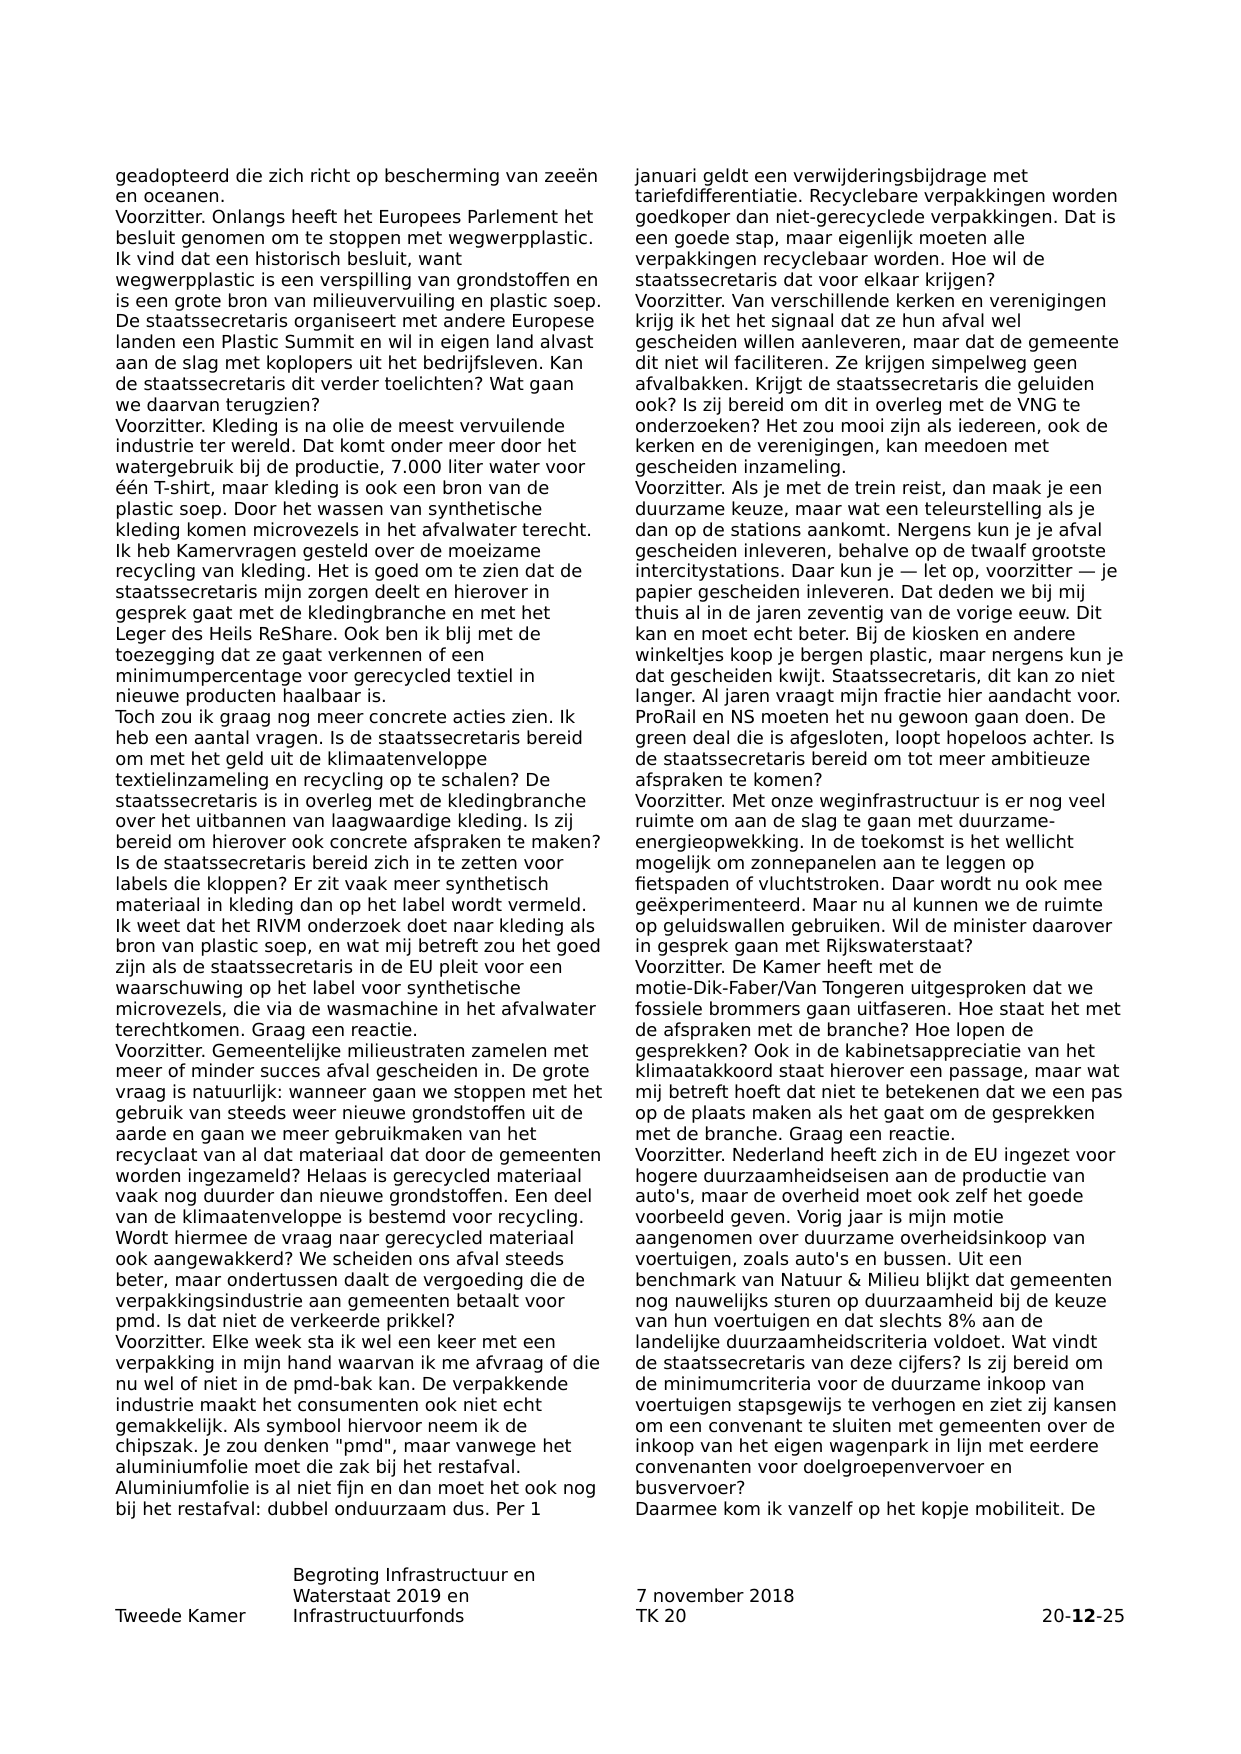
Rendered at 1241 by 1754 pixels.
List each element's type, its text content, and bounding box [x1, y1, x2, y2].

text Voorzitter. Als je met de trein reist, dan maak je een duurzame keuze, maar wat een teleurstelling als je dan op de stations aankomt. Nergens kun je je afval gescheiden inleveren, behalve op de twaalf grootste intercitystations. Daar kun je — let op, voorzitter — je papier gescheiden inleveren. Dat deden we bij mij thuis al in de jaren zeventig van de vorige eeuw. Dit kan en moet echt beter. Bij de kiosken en andere winkeltjes koop je bergen plastic, maar nergens kun je dat gescheiden kwijt. Staatssecretaris, dit kan zo niet langer. Al jaren vraagt mijn fractie hier aandacht voor. ProRail en NS moeten het nu gewoon gaan doen. De green deal die is afgesloten, loopt hopeloos achter. Is de staatssecretaris bereid om tot meer ambitieuze afspraken te komen? [635, 478, 1125, 790]
text Voorzitter. Met onze weginfrastructuur is er nog veel ruimte om aan de slag te gaan met duurzame-energieopwekking. In de toekomst is het wellicht mogelijk om zonnepanelen aan te leggen op fietspaden of vluchtstroken. Daar wordt nu ook mee geëxperimenteerd. Maar nu al kunnen we de ruimte op geluidswallen gebruiken. Wil de minister daarover in gesprek gaan met Rijkswaterstaat? [635, 790, 1125, 957]
text geadopteerd die zich richt op bescherming van zeeën en oceanen. [115, 165, 605, 207]
text Voorzitter. Van verschillende kerken en verenigingen krijg ik het het signaal dat ze hun afval wel gescheiden willen aanleveren, maar dat de gemeente dit niet wil faciliteren. Ze krijgen simpelweg geen afvalbakken. Krijgt de staatssecretaris die geluiden ook? Is zij bereid om dit in overleg met de VNG te onderzoeken? Het zou mooi zijn als iedereen, ook de kerken en de verenigingen, kan meedoen met gescheiden inzameling. [635, 290, 1125, 478]
text Voorzitter. Gemeentelijke milieustraten zamelen met meer of minder succes afval gescheiden in. De grote vraag is natuurlijk: wanneer gaan we stoppen met het gebruik van steeds weer nieuwe grondstoffen uit de aarde en gaan we meer gebruikmaken van het recyclaat van al dat materiaal dat door de gemeenten worden ingezameld? Helaas is gerecycled materiaal vaak nog duurder dan nieuwe grondstoffen. Een deel van de klimaatenveloppe is bestemd voor recycling. Wordt hiermee de vraag naar gerecycled materiaal ook aangewakkerd? We scheiden ons afval steeds beter, maar ondertussen daalt de vergoeding die de verpakkingsindustrie aan gemeenten betaalt voor pmd. Is dat niet de verkeerde prikkel? [115, 1040, 605, 1332]
text januari geldt een verwijderingsbijdrage met tariefdifferentiatie. Recyclebare verpakkingen worden goedkoper dan niet-gerecyclede verpakkingen. Dat is een goede stap, maar eigenlijk moeten alle verpakkingen recyclebaar worden. Hoe wil de staatssecretaris dat voor elkaar krijgen? [635, 165, 1125, 290]
text Voorzitter. Kleding is na olie de meest vervuilende industrie ter wereld. Dat komt onder meer door het watergebruik bij de productie, 7.000 liter water voor één T-shirt, maar kleding is ook een bron van de plastic soep. Door het wassen van synthetische kleding komen microvezels in het afvalwater terecht. Ik heb Kamervragen gesteld over de moeizame recycling van kleding. Het is goed om te zien dat de staatssecretaris mijn zorgen deelt en hierover in gesprek gaat met de kledingbranche en met het Leger des Heils ReShare. Ook ben ik blij met de toezegging dat ze gaat verkennen of een minimumpercentage voor gerecycled textiel in nieuwe producten haalbaar is. [115, 415, 605, 707]
text Voorzitter. Onlangs heeft het Europees Parlement het besluit genomen om te stoppen met wegwerpplastic. Ik vind dat een historisch besluit, want wegwerpplastic is een verspilling van grondstoffen en is een grote bron van milieuvervuiling en plastic soep. De staatssecretaris organiseert met andere Europese landen een Plastic Summit en wil in eigen land alvast aan de slag met koplopers uit het bedrijfsleven. Kan de staatssecretaris dit verder toelichten? Wat gaan we daarvan terugzien? [115, 207, 605, 415]
text Voorzitter. De Kamer heeft met de motie-Dik-Faber/Van Tongeren uitgesproken dat we fossiele brommers gaan uitfaseren. Hoe staat het met de afspraken met de branche? Hoe lopen de gesprekken? Ook in de kabinetsappreciatie van het klimaatakkoord staat hierover een passage, maar wat mij betreft hoeft dat niet te betekenen dat we een pas op de plaats maken als het gaat om de gesprekken met de branche. Graag een reactie. [635, 957, 1125, 1144]
text Voorzitter. Elke week sta ik wel een keer met een verpakking in mijn hand waarvan ik me afvraag of die nu wel of niet in de pmd-bak kan. De verpakkende industrie maakt het consumenten ook niet echt gemakkelijk. Als symbool hiervoor neem ik de chipszak. Je zou denken "pmd", maar vanwege het aluminiumfolie moet die zak bij het restafval. Aluminiumfolie is al niet fijn en dan moet het ook nog bij het restafval: dubbel onduurzaam dus. Per 1 [115, 1332, 605, 1519]
text Daarmee kom ik vanzelf op het kopje mobiliteit. De [635, 1499, 1125, 1519]
text Toch zou ik graag nog meer concrete acties zien. Ik heb een aantal vragen. Is de staatssecretaris bereid om met het geld uit de klimaatenveloppe textielinzameling en recycling op te schalen? De staatssecretaris is in overleg met de kledingbranche over het uitbannen van laagwaardige kleding. Is zij bereid om hierover ook concrete afspraken te maken? Is de staatssecretaris bereid zich in te zetten voor labels die kloppen? Er zit vaak meer synthetisch materiaal in kleding dan op het label wordt vermeld. Ik weet dat het RIVM onderzoek doet naar kleding als bron van plastic soep, en wat mij betreft zou het goed zijn als de staatssecretaris in de EU pleit voor een waarschuwing op het label voor synthetische microvezels, die via de wasmachine in het afvalwater terechtkomen. Graag een reactie. [115, 707, 605, 1040]
text Voorzitter. Nederland heeft zich in de EU ingezet voor hogere duurzaamheidseisen aan de productie van auto's, maar de overheid moet ook zelf het goede voorbeeld geven. Vorig jaar is mijn motie aangenomen over duurzame overheidsinkoop van voertuigen, zoals auto's en bussen. Uit een benchmark van Natuur & Milieu blijkt dat gemeenten nog nauwelijks sturen op duurzaamheid bij de keuze van hun voertuigen en dat slechts 8% aan de landelijke duurzaamheidscriteria voldoet. Wat vindt de staatssecretaris van deze cijfers? Is zij bereid om de minimumcriteria voor de duurzame inkoop van voertuigen stapsgewijs te verhogen en ziet zij kansen om een convenant te sluiten met gemeenten over de inkoop van het eigen wagenpark in lijn met eerdere convenanten voor doelgroepenvervoer en busvervoer? [635, 1144, 1125, 1499]
